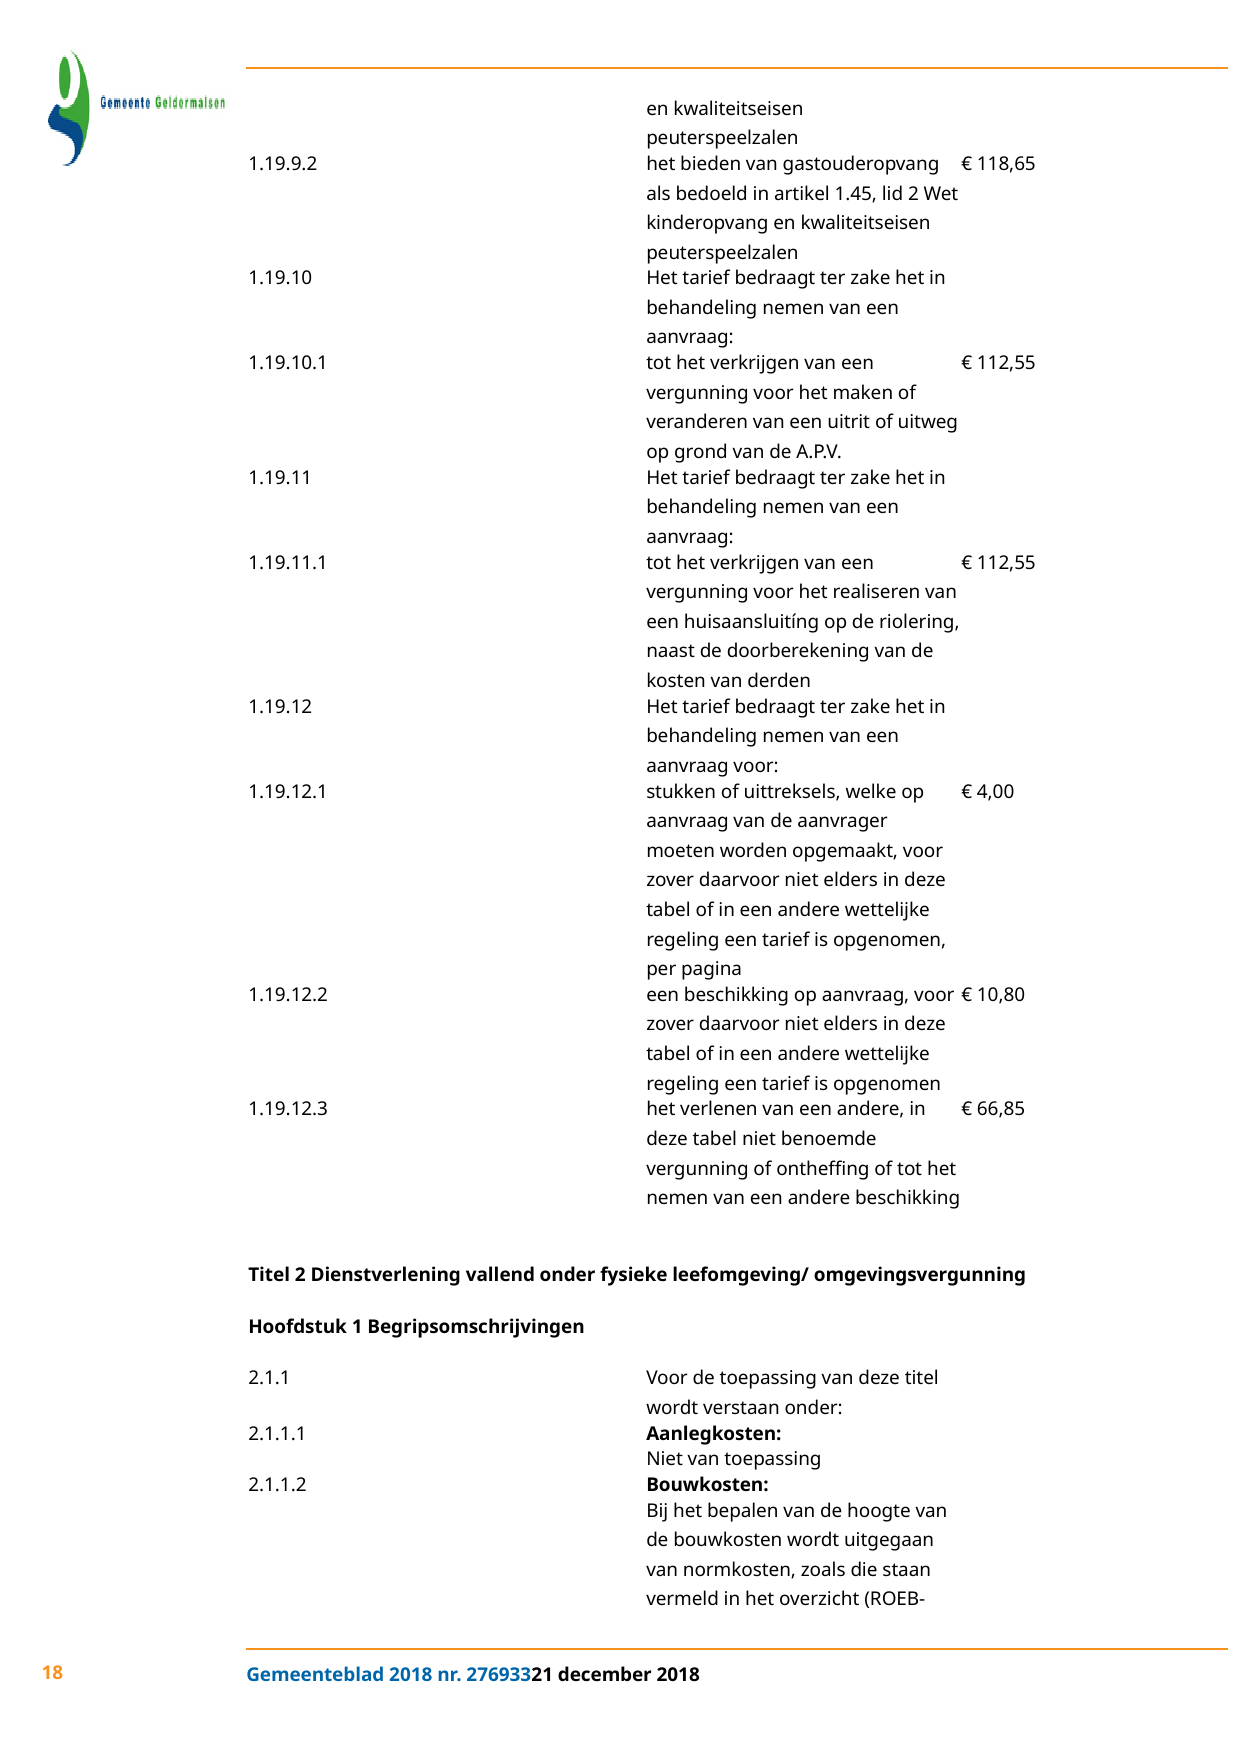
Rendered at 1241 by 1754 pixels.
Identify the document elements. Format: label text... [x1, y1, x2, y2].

table_cell € 112,55 [961, 549, 1152, 693]
table_cell tot het verkrijgen van een vergunning voor het realiseren van een huisaansluitíng op de riolering, naast de doorberekening van de kosten van derden [646, 549, 961, 693]
picture [41, 47, 231, 172]
table_cell 1.19.11 [248, 464, 646, 549]
table_cell 1.19.10 [248, 265, 646, 349]
table_cell € 66,85 [961, 1096, 1152, 1210]
table_cell € 4,00 [961, 778, 1152, 981]
table_cell [961, 1420, 1152, 1445]
table_cell tot het verkrijgen van een vergunning voor het maken of veranderen van een uitrit of uitweg op grond van de A.P.V. [646, 350, 961, 464]
table_cell [248, 1445, 646, 1471]
table_cell [248, 1497, 646, 1611]
table_cell [248, 1236, 646, 1261]
table_cell stukken of uittreksels, welke op aanvraag van de aanvrager moeten worden opgemaakt, voor zover daarvoor niet elders in deze tabel of in een andere wettelijke regeling een tarief is opgenomen, per pagina [646, 778, 961, 981]
table_cell 1.19.12.3 [248, 1096, 646, 1210]
table_cell € 118,65 [961, 150, 1152, 264]
table_cell [248, 1287, 646, 1313]
table_cell [248, 1339, 646, 1364]
table_cell [961, 693, 1152, 778]
table_cell [961, 1445, 1152, 1471]
table_cell [961, 1210, 1152, 1236]
table_cell het verlenen van een andere, in deze tabel niet benoemde vergunning of ontheffing of tot het nemen van een andere beschikking [646, 1096, 961, 1210]
table_cell [646, 1339, 961, 1364]
table_cell en kwaliteitseisen peuterspeelzalen [646, 95, 961, 150]
table_cell [646, 1287, 961, 1313]
table_cell Het tarief bedraagt ter zake het in behandeling nemen van een aanvraag: [646, 265, 961, 349]
table_cell 1.19.9.2 [248, 150, 646, 264]
table_cell [646, 1236, 961, 1261]
table_cell [961, 95, 1152, 150]
table_cell 2.1.1 [248, 1364, 646, 1420]
table_cell Titel 2 Dienstverlening vallend onder fysieke leefomgeving/ omgevingsvergunning [248, 1261, 1152, 1287]
table_cell [961, 265, 1152, 349]
table_cell [961, 1364, 1152, 1420]
table_cell 2.1.1.2 [248, 1471, 646, 1497]
table_cell 2.1.1.1 [248, 1420, 646, 1445]
table_cell Bouwkosten: [646, 1471, 961, 1497]
table_cell [961, 1236, 1152, 1261]
table_cell € 10,80 [961, 981, 1152, 1096]
table_cell Voor de toepassing van deze titel wordt verstaan onder: [646, 1364, 961, 1420]
table_cell [248, 95, 646, 150]
table_cell [646, 1210, 961, 1236]
table_cell [961, 1287, 1152, 1313]
table_cell [961, 1471, 1152, 1497]
table_cell 1.19.10.1 [248, 350, 646, 464]
table_cell [961, 464, 1152, 549]
table_cell 1.19.12.2 [248, 981, 646, 1096]
table_cell Het tarief bedraagt ter zake het in behandeling nemen van een aanvraag: [646, 464, 961, 549]
table_cell Hoofdstuk 1 Begripsomschrijvingen [248, 1313, 1152, 1339]
table_cell [961, 1339, 1152, 1364]
table_cell [961, 1497, 1152, 1611]
table_cell 1.19.12.1 [248, 778, 646, 981]
table_cell Bij het bepalen van de hoogte van de bouwkosten wordt uitgegaan van normkosten, zoals die staan vermeld in het overzicht (ROEB- [646, 1497, 961, 1611]
table_cell 1.19.12 [248, 693, 646, 778]
table_cell € 112,55 [961, 350, 1152, 464]
table_cell Aanlegkosten: [646, 1420, 961, 1445]
table_cell een beschikking op aanvraag, voor zover daarvoor niet elders in deze tabel of in een andere wettelijke regeling een tarief is opgenomen [646, 981, 961, 1096]
table_cell [248, 1210, 646, 1236]
table_cell Het tarief bedraagt ter zake het in behandeling nemen van een aanvraag voor: [646, 693, 961, 778]
table_cell 1.19.11.1 [248, 549, 646, 693]
table_cell Niet van toepassing [646, 1445, 961, 1471]
table_cell het bieden van gastouderopvang als bedoeld in artikel 1.45, lid 2 Wet kinderopvang en kwaliteitseisen peuterspeelzalen [646, 150, 961, 264]
